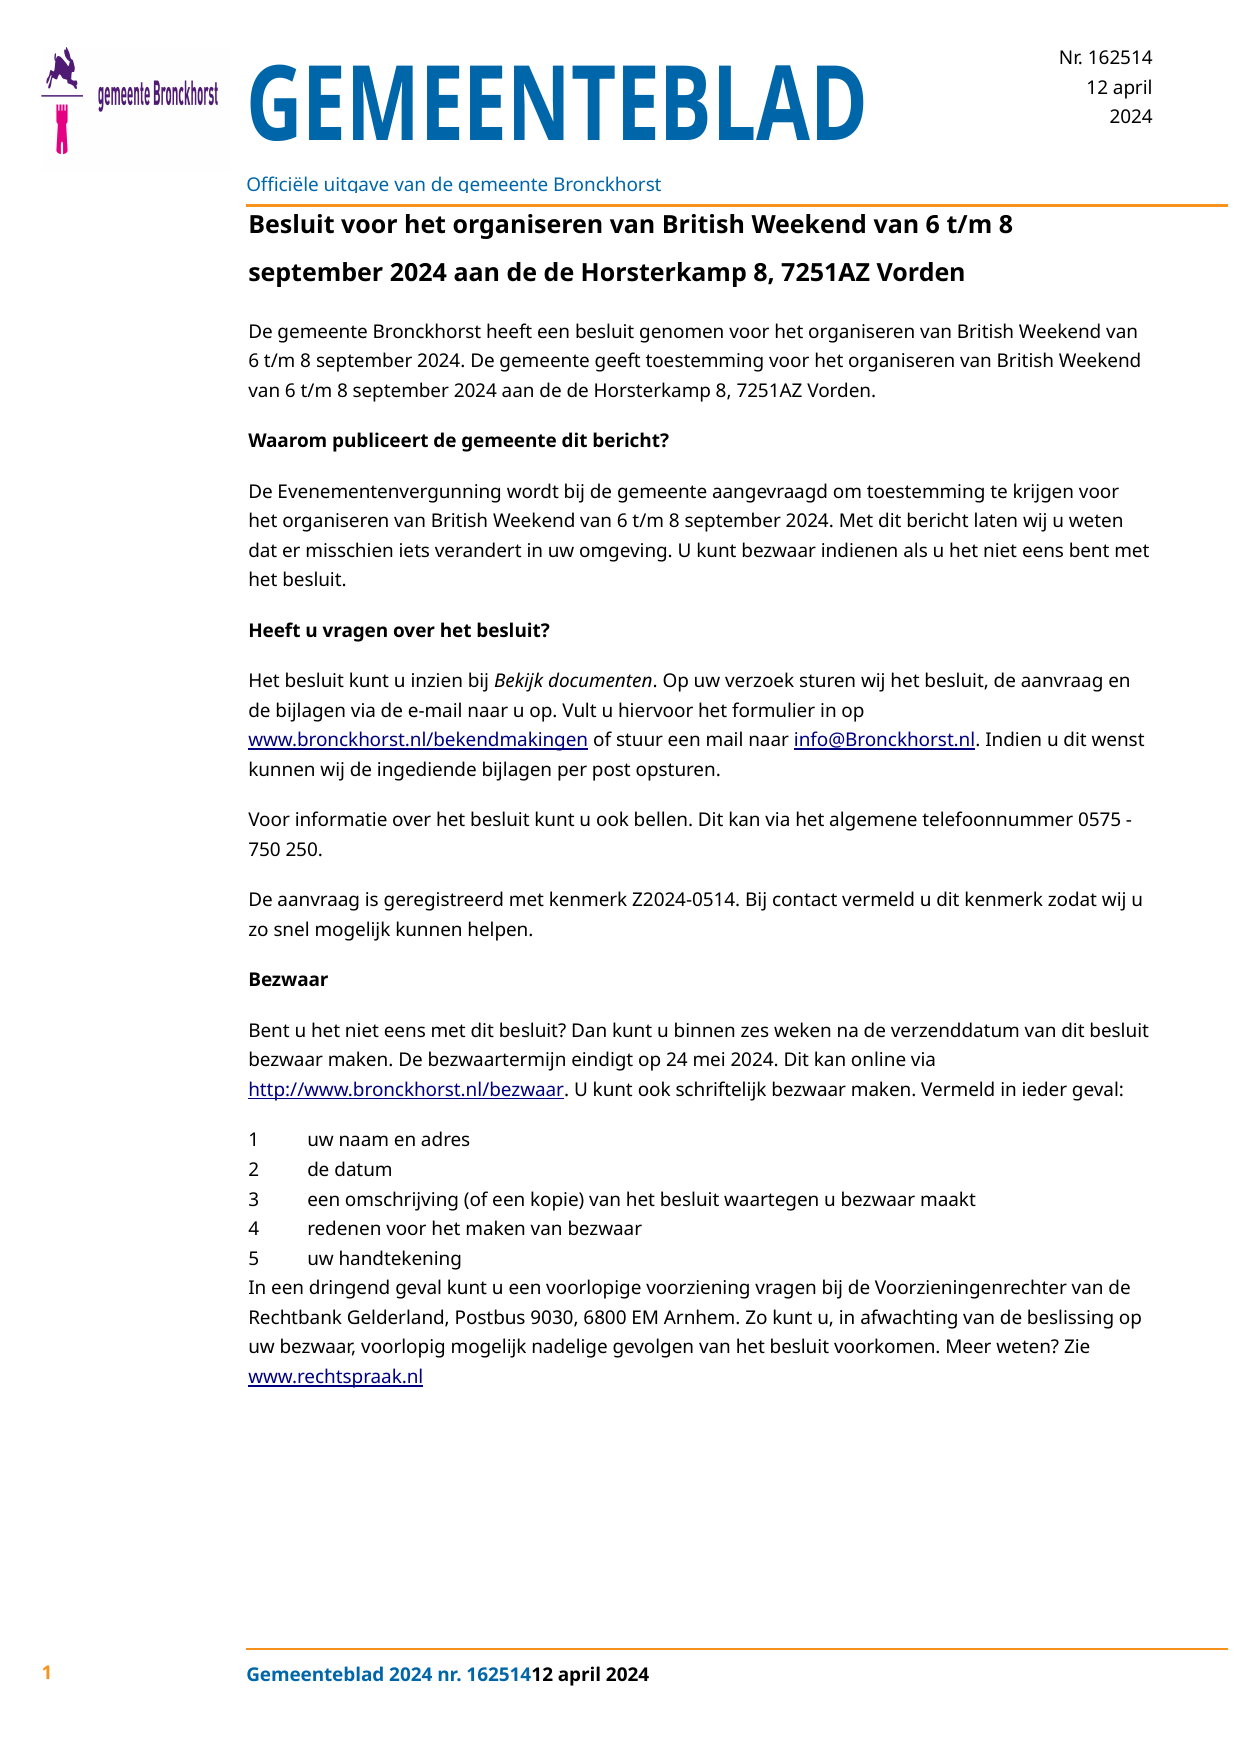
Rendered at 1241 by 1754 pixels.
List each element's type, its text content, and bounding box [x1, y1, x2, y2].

text In een dringend geval kunt u een voorlopige voorziening vragen bij de Voorzieningenrechter van de Rechtbank Gelderland, Postbus 9030, 6800 EM Arnhem. Zo kunt u, in afwachting van de beslissing op uw bezwaar, voorlopig mogelijk nadelige gevolgen van het besluit voorkomen. Meer weten? Zie www.rechtspraak.nl [248, 1274, 1152, 1389]
text Besluit voor het organiseren van British Weekend van 6 t/m 8 september 2024 aan de de Horsterkamp 8, 7251AZ Vorden [248, 207, 1152, 288]
list uw naam en adres [248, 1127, 1152, 1152]
list de datum [248, 1156, 1152, 1182]
text Heeft u vragen over het besluit? [248, 617, 1152, 643]
text De gemeente Bronckhorst heeft een besluit genomen voor het organiseren van British Weekend van 6 t/m 8 september 2024. De gemeente geeft toestemming voor het organiseren van British Weekend van 6 t/m 8 september 2024 aan de de Horsterkamp 8, 7251AZ Vorden. [248, 318, 1152, 403]
text Voor informatie over het besluit kunt u ook bellen. Dit kan via het algemene telefoonnummer 0575 - 750 250. [248, 807, 1152, 862]
text Bent u het niet eens met dit besluit? Dan kunt u binnen zes weken na de verzenddatum van dit besluit bezwaar maken. De bezwaartermijn eindigt op 24 mei 2024. Dit kan online via http://www.bronckhorst.nl/bezwaar. U kunt ook schriftelijk bezwaar maken. Vermeld in ieder geval: [248, 1017, 1152, 1102]
list redenen voor het maken van bezwaar [248, 1215, 1152, 1241]
text Bezwaar [248, 967, 1152, 992]
list een omschrijving (of een kopie) van het besluit waartegen u bezwaar maakt [248, 1186, 1152, 1212]
list uw handtekening [248, 1245, 1152, 1271]
picture [41, 47, 231, 172]
text De aanvraag is geregistreerd met kenmerk Z2024-0514. Bij contact vermeld u dit kenmerk zodat wij u zo snel mogelijk kunnen helpen. [248, 887, 1152, 942]
text Waarom publiceert de gemeente dit bericht? [248, 427, 1152, 453]
text De Evenementenvergunning wordt bij de gemeente aangevraagd om toestemming te krijgen voor het organiseren van British Weekend van 6 t/m 8 september 2024. Met dit bericht laten wij u weten dat er misschien iets verandert in uw omgeving. U kunt bezwaar indienen als u het niet eens bent met het besluit. [248, 478, 1152, 592]
text Het besluit kunt u inzien bij Bekijk documenten. Op uw verzoek sturen wij het besluit, de aanvraag en de bijlagen via de e-mail naar u op. Vult u hiervoor het formulier in op www.bronckhorst.nl/bekendmakingen of stuur een mail naar info@Bronckhorst.nl. Indien u dit wenst kunnen wij de ingediende bijlagen per post opsturen. [248, 667, 1152, 782]
